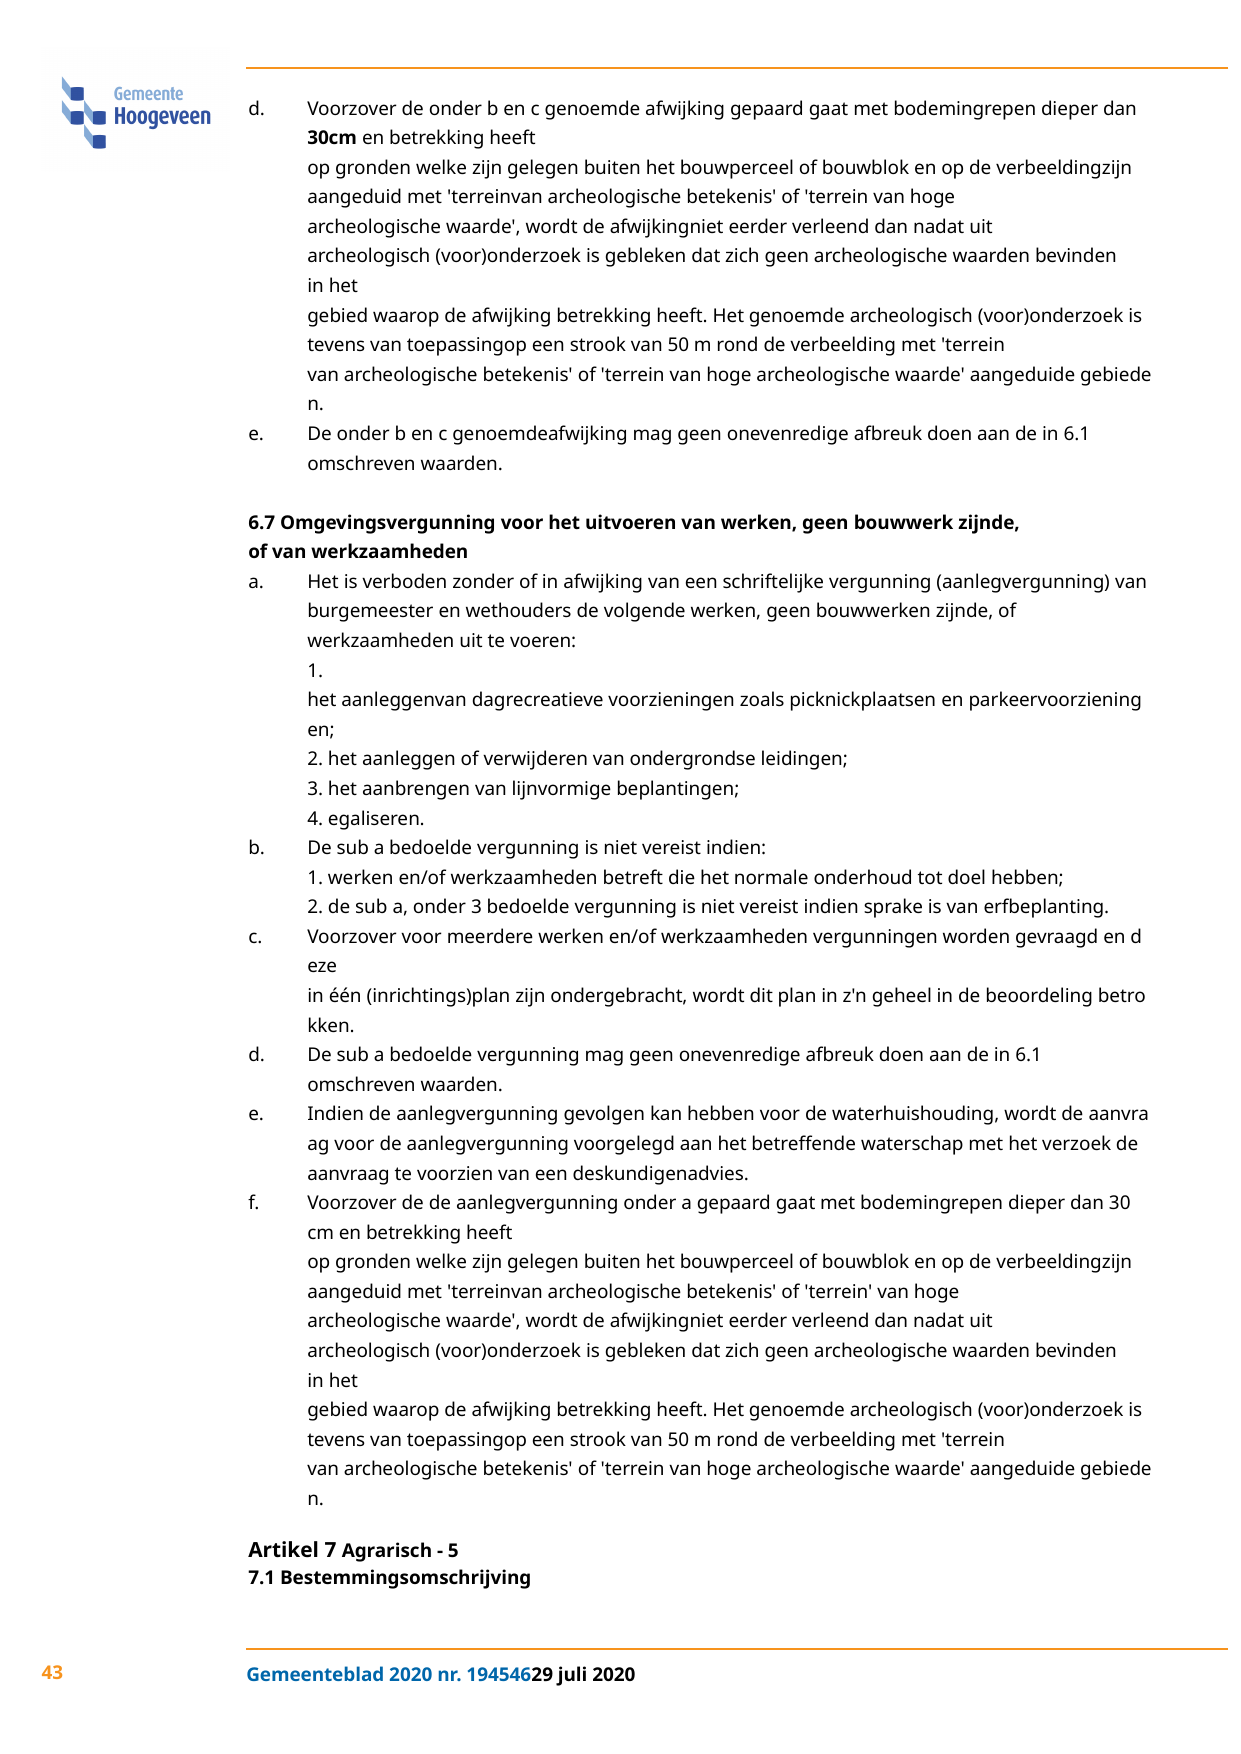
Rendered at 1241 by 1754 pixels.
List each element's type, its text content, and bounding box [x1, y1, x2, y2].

list Het is verboden zonder of in afwijking van een schriftelijke vergunning (aanlegvergunning) van burgemeester en wethouders de volgende werken, geen bouwwerken zijnde, of werkzaamheden uit te voeren: [248, 568, 1152, 653]
list 1. werken en/of werkzaamheden betreft die het normale onderhoud tot doel hebben; [248, 864, 1152, 890]
list 4. egaliseren. [248, 805, 1152, 831]
list 3. het aanbrengen van lijnvormige beplantingen; [248, 775, 1152, 801]
list Indien de aanlegvergunning gevolgen kan hebben voor de waterhuishouding, wordt de aanvraag voor de aanlegvergunning voorgelegd aan het betreffende waterschap met het verzoek de aanvraag te voorzien van een deskundigenadvies. [248, 1101, 1152, 1186]
list De onder b en c genoemdeafwijking mag geen onevenredige afbreuk doen aan de in 6.1 omschreven waarden. [248, 420, 1152, 476]
list Voorzover de de aanlegvergunning onder a gepaard gaat met bodemingrepen dieper dan 30 cm en betrekking heeft op gronden welke zijn gelegen buiten het bouwperceel of bouwblok en op de verbeeldingzijn aangeduid met 'terreinvan archeologische betekenis' of 'terrein' van hoge archeologische waarde', wordt de afwijkingniet eerder verleend dan nadat uit archeologisch (voor)onderzoek is gebleken dat zich geen archeologische waarden bevinden in het gebied waarop de afwijking betrekking heeft. Het genoemde archeologisch (voor)onderzoek is tevens van toepassingop een strook van 50 m rond de verbeelding met 'terrein van archeologische betekenis' of 'terrein van hoge archeologische waarde' aangeduide gebieden. [248, 1189, 1152, 1511]
list 2. de sub a, onder 3 bedoelde vergunning is niet vereist indien sprake is van erfbeplanting. [248, 893, 1152, 919]
list 1. het aanleggenvan dagrecreatieve voorzieningen zoals picknickplaatsen en parkeervoorzieningen; [248, 657, 1152, 742]
list Voorzover voor meerdere werken en/of werkzaamheden vergunningen worden gevraagd en deze in één (inrichtings)plan zijn ondergebracht, wordt dit plan in z'n geheel in de beoordeling betrokken. [248, 923, 1152, 1038]
list De sub a bedoelde vergunning is niet vereist indien: [248, 834, 1152, 860]
picture [41, 47, 231, 172]
text Artikel 7 Agrarisch - 5 [248, 1536, 1152, 1564]
list Voorzover de onder b en c genoemde afwijking gepaard gaat met bodemingrepen dieper dan 30cm en betrekking heeft op gronden welke zijn gelegen buiten het bouwperceel of bouwblok en op de verbeeldingzijn aangeduid met 'terreinvan archeologische betekenis' of 'terrein van hoge archeologische waarde', wordt de afwijkingniet eerder verleend dan nadat uit archeologisch (voor)onderzoek is gebleken dat zich geen archeologische waarden bevinden in het gebied waarop de afwijking betrekking heeft. Het genoemde archeologisch (voor)onderzoek is tevens van toepassingop een strook van 50 m rond de verbeelding met 'terrein van archeologische betekenis' of 'terrein van hoge archeologische waarde' aangeduide gebieden. [248, 95, 1152, 416]
list 2. het aanleggen of verwijderen van ondergrondse leidingen; [248, 746, 1152, 771]
list De sub a bedoelde vergunning mag geen onevenredige afbreuk doen aan de in 6.1 omschreven waarden. [248, 1041, 1152, 1097]
text 6.7 Omgevingsvergunning voor het uitvoeren van werken, geen bouwwerk zijnde, of van werkzaamheden [248, 509, 1152, 564]
text 7.1 Bestemmingsomschrijving [248, 1564, 1152, 1590]
